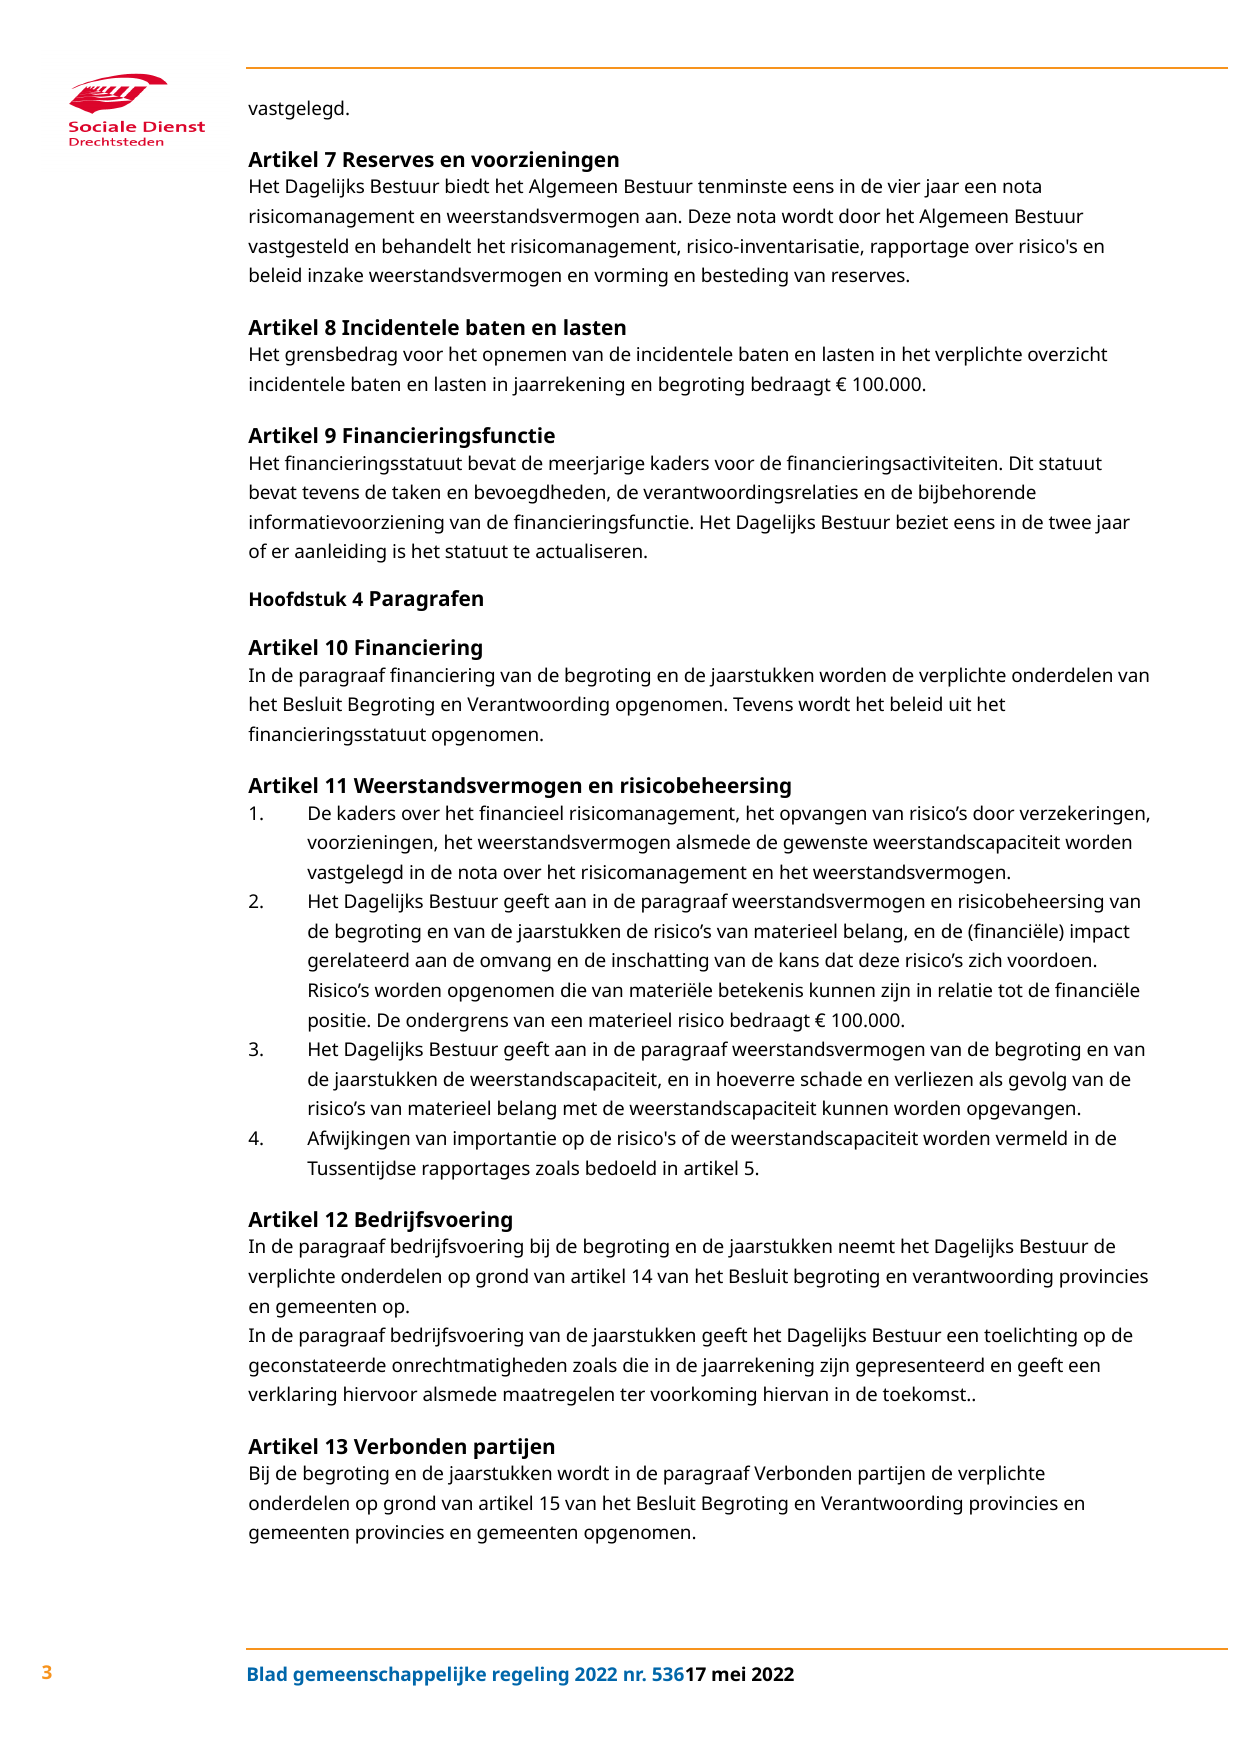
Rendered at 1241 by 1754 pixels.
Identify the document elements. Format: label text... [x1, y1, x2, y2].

list Het Dagelijks Bestuur geeft aan in de paragraaf weerstandsvermogen en risicobeheersing van de begroting en van de jaarstukken de risico’s van materieel belang, en de (financiële) impact gerelateerd aan de omvang en de inschatting van de kans dat deze risico’s zich voordoen. Risico’s worden opgenomen die van materiële betekenis kunnen zijn in relatie tot de financiële positie. De ondergrens van een materieel risico bedraagt € 100.000. [248, 888, 1152, 1033]
text Bij de begroting en de jaarstukken wordt in de paragraaf Verbonden partijen de verplichte onderdelen op grond van artikel 15 van het Besluit Begroting en Verantwoording provincies en gemeenten provincies en gemeenten opgenomen. [248, 1460, 1152, 1545]
text Hoofdstuk 4 Paragrafen [248, 584, 1152, 612]
text Artikel 8 Incidentele baten en lasten [248, 313, 1152, 341]
text Artikel 7 Reserves en voorzieningen [248, 145, 1152, 174]
text In de paragraaf bedrijfsvoering van de jaarstukken geeft het Dagelijks Bestuur een toelichting op de geconstateerde onrechtmatigheden zoals die in de jaarrekening zijn gepresenteerd en geeft een verklaring hiervoor alsmede maatregelen ter voorkoming hiervan in de toekomst.. [248, 1322, 1152, 1407]
text vastgelegd. [248, 95, 1152, 121]
text Artikel 11 Weerstandsvermogen en risicobeheersing [248, 771, 1152, 800]
text Artikel 13 Verbonden partijen [248, 1432, 1152, 1460]
text In de paragraaf bedrijfsvoering bij de begroting en de jaarstukken neemt het Dagelijks Bestuur de verplichte onderdelen op grond van artikel 14 van het Besluit begroting en verantwoording provincies en gemeenten op. [248, 1234, 1152, 1318]
text In de paragraaf financiering van de begroting en de jaarstukken worden de verplichte onderdelen van het Besluit Begroting en Verantwoording opgenomen. Tevens wordt het beleid uit het financieringsstatuut opgenomen. [248, 662, 1152, 747]
text Het financieringsstatuut bevat de meerjarige kaders voor de financieringsactiviteiten. Dit statuut bevat tevens de taken en bevoegdheden, de verantwoordingsrelaties en de bijbehorende informatievoorziening van de financieringsfunctie. Het Dagelijks Bestuur beziet eens in de twee jaar of er aanleiding is het statuut te actualiseren. [248, 450, 1152, 564]
text Het Dagelijks Bestuur biedt het Algemeen Bestuur tenminste eens in de vier jaar een nota risicomanagement en weerstandsvermogen aan. Deze nota wordt door het Algemeen Bestuur vastgesteld en behandelt het risicomanagement, risico-inventarisatie, rapportage over risico's en beleid inzake weerstandsvermogen en vorming en besteding van reserves. [248, 174, 1152, 288]
list Het Dagelijks Bestuur geeft aan in de paragraaf weerstandsvermogen van de begroting en van de jaarstukken de weerstandscapaciteit, en in hoeverre schade en verliezen als gevolg van de risico’s van materieel belang met de weerstandscapaciteit kunnen worden opgevangen. [248, 1036, 1152, 1121]
text Artikel 12 Bedrijfsvoering [248, 1205, 1152, 1234]
text Artikel 9 Financieringsfunctie [248, 421, 1152, 450]
picture [41, 47, 231, 172]
list Afwijkingen van importantie op de risico's of de weerstandscapaciteit worden vermeld in de Tussentijdse rapportages zoals bedoeld in artikel 5. [248, 1125, 1152, 1181]
text Het grensbedrag voor het opnemen van de incidentele baten en lasten in het verplichte overzicht incidentele baten en lasten in jaarrekening en begroting bedraagt € 100.000. [248, 341, 1152, 397]
list De kaders over het financieel risicomanagement, het opvangen van risico’s door verzekeringen, voorzieningen, het weerstandsvermogen alsmede de gewenste weerstandscapaciteit worden vastgelegd in de nota over het risicomanagement en het weerstandsvermogen. [248, 800, 1152, 885]
text Artikel 10 Financiering [248, 633, 1152, 662]
